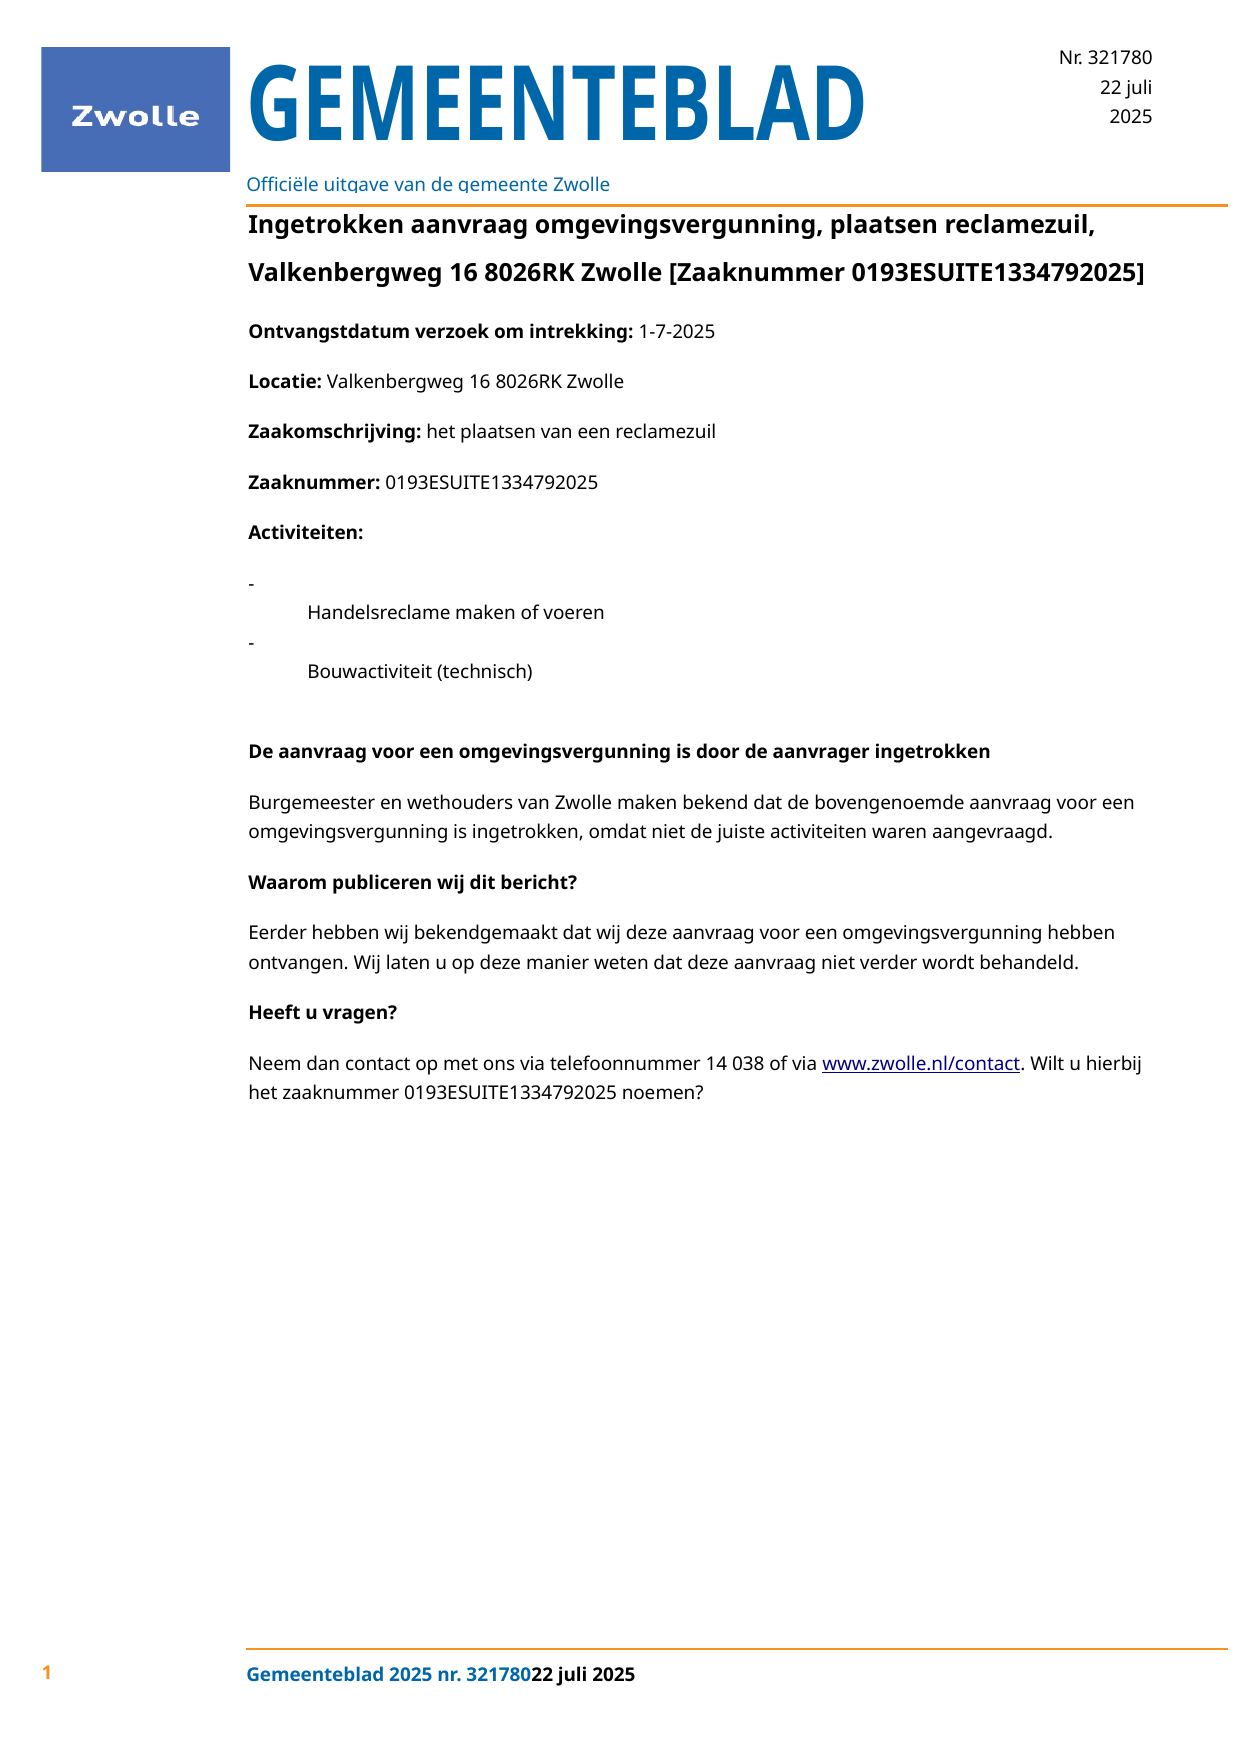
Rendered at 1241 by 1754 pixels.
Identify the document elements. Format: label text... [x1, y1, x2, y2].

list Bouwactiviteit (technisch) [248, 659, 1152, 684]
text Zaaknummer: 0193ESUITE1334792025 [248, 469, 1152, 495]
text Eerder hebben wij bekendgemaakt dat wij deze aanvraag voor een omgevingsvergunning hebben ontvangen. Wij laten u op deze manier weten dat deze aanvraag niet verder wordt behandeld. [248, 919, 1152, 975]
picture [41, 47, 231, 172]
text Ingetrokken aanvraag omgevingsvergunning, plaatsen reclamezuil, Valkenbergweg 16 8026RK Zwolle [Zaaknummer 0193ESUITE1334792025] [248, 207, 1152, 288]
text De aanvraag voor een omgevingsvergunning is door de aanvrager ingetrokken [248, 739, 1152, 764]
text Waarom publiceren wij dit bericht? [248, 869, 1152, 895]
list Handelsreclame maken of voeren [248, 599, 1152, 625]
text Burgemeester en wethouders van Zwolle maken bekend dat de bovengenoemde aanvraag voor een omgevingsvergunning is ingetrokken, omdat niet de juiste activiteiten waren aangevraagd. [248, 789, 1152, 844]
text Heeft u vragen? [248, 999, 1152, 1025]
text Ontvangstdatum verzoek om intrekking: 1-7-2025 [248, 318, 1152, 344]
text Neem dan contact op met ons via telefoonnummer 14 038 of via www.zwolle.nl/contact. Wilt u hierbij het zaaknummer 0193ESUITE1334792025 noemen? [248, 1050, 1152, 1105]
text Activiteiten: [248, 519, 1152, 545]
text Locatie: Valkenbergweg 16 8026RK Zwolle [248, 368, 1152, 394]
text Zaakomschrijving: het plaatsen van een reclamezuil [248, 419, 1152, 444]
